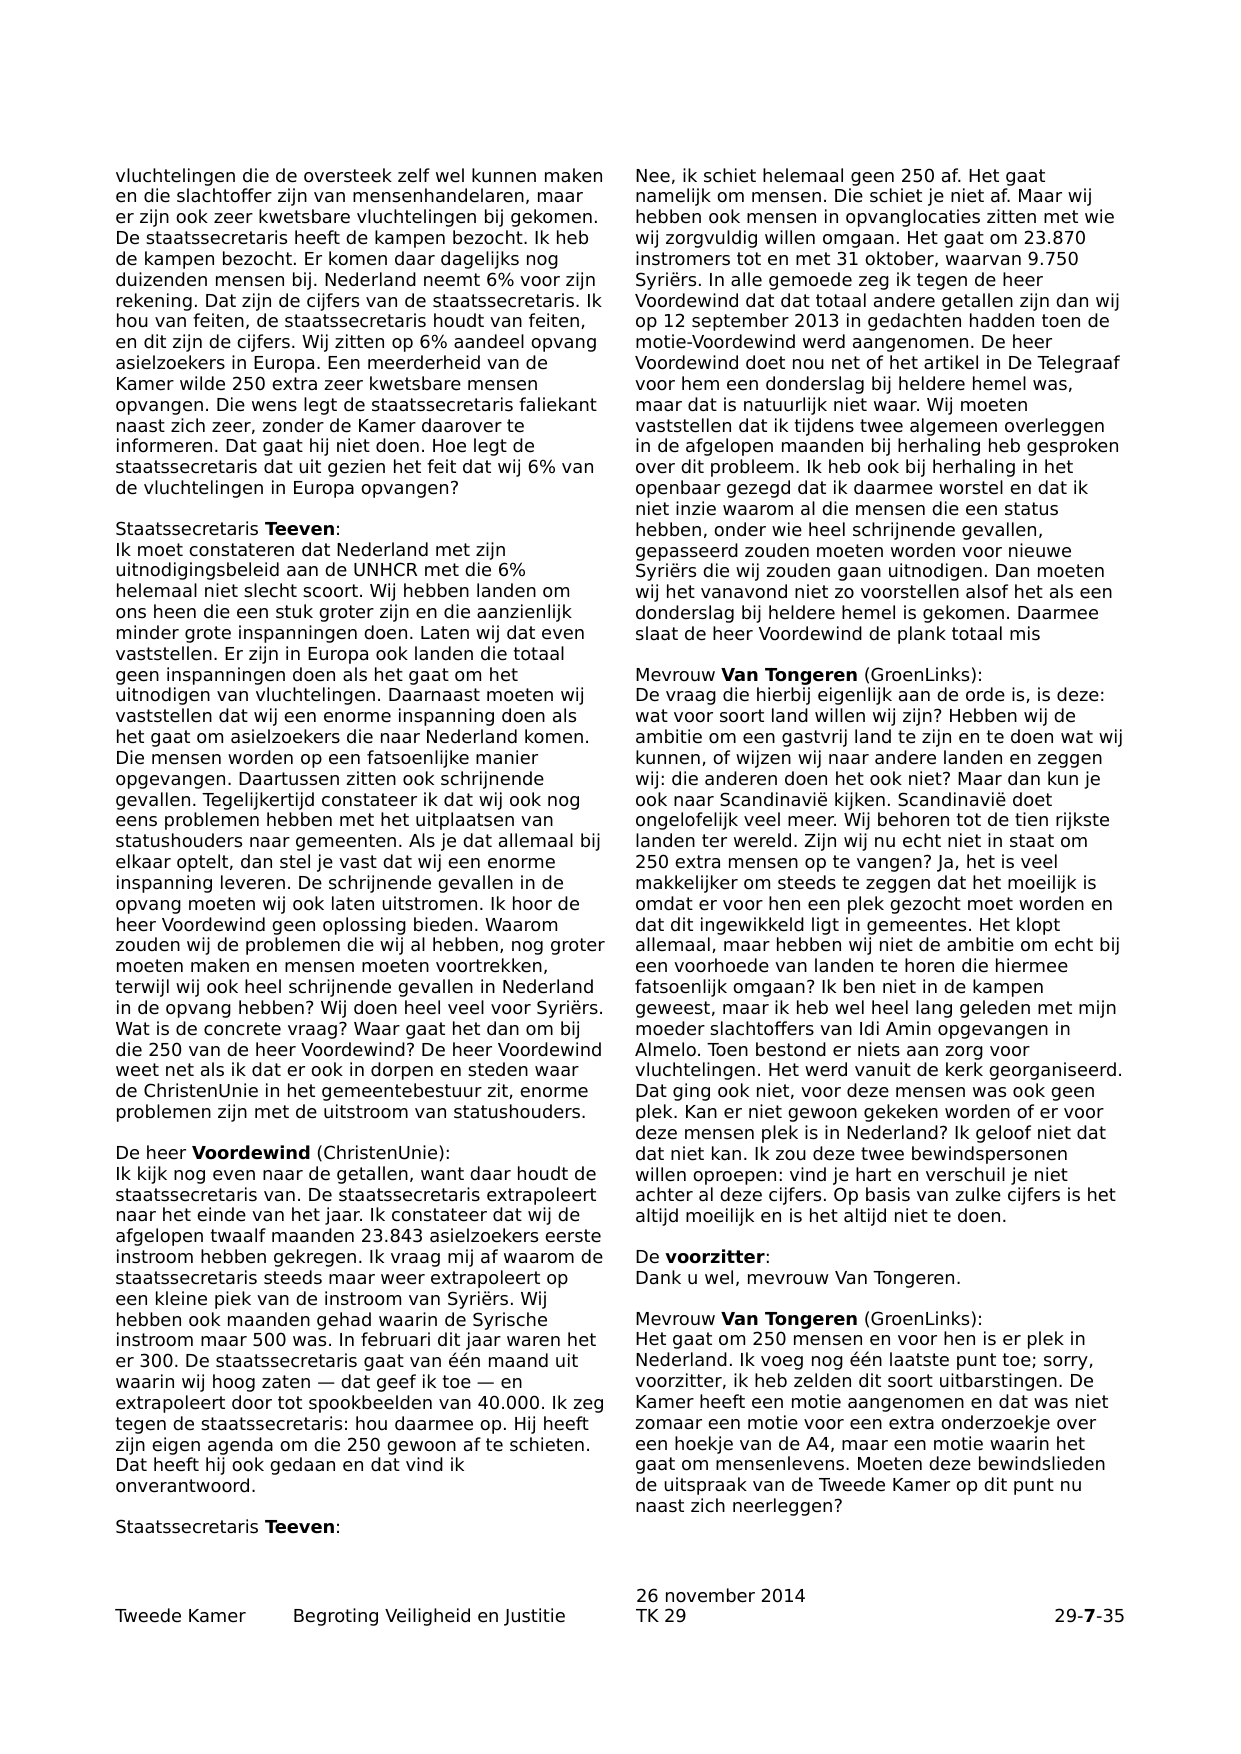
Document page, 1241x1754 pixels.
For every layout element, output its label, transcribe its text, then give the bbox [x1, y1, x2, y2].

text Staatssecretaris Teeven: [115, 1517, 605, 1537]
text Nee, ik schiet helemaal geen 250 af. Het gaat namelijk om mensen. Die schiet je niet af. Maar wij hebben ook mensen in opvanglocaties zitten met wie wij zorgvuldig willen omgaan. Het gaat om 23.870 instromers tot en met 31 oktober, waarvan 9.750 Syriërs. In alle gemoede zeg ik tegen de heer Voordewind dat dat totaal andere getallen zijn dan wij op 12 september 2013 in gedachten hadden toen de motie-Voordewind werd aangenomen. De heer Voordewind doet nou net of het artikel in De Telegraaf voor hem een donderslag bij heldere hemel was, maar dat is natuurlijk niet waar. Wij moeten vaststellen dat ik tijdens twee algemeen overleggen in de afgelopen maanden bij herhaling heb gesproken over dit probleem. Ik heb ook bij herhaling in het openbaar gezegd dat ik daarmee worstel en dat ik niet inzie waarom al die mensen die een status hebben, onder wie heel schrijnende gevallen, gepasseerd zouden moeten worden voor nieuwe Syriërs die wij zouden gaan uitnodigen. Dan moeten wij het vanavond niet zo voorstellen alsof het als een donderslag bij heldere hemel is gekomen. Daarmee slaat de heer Voordewind de plank totaal mis [635, 165, 1125, 644]
text De heer Voordewind (ChristenUnie): [115, 1143, 605, 1163]
text De voorzitter: [635, 1247, 1125, 1268]
text De vraag die hierbij eigenlijk aan de orde is, is deze: wat voor soort land willen wij zijn? Hebben wij de ambitie om een gastvrij land te zijn en te doen wat wij kunnen, of wijzen wij naar andere landen en zeggen wij: die anderen doen het ook niet? Maar dan kun je ook naar Scandinavië kijken. Scandinavië doet ongelofelijk veel meer. Wij behoren tot de tien rijkste landen ter wereld. Zijn wij nu echt niet in staat om 250 extra mensen op te vangen? Ja, het is veel makkelijker om steeds te zeggen dat het moeilijk is omdat er voor hen een plek gezocht moet worden en dat dit ingewikkeld ligt in gemeentes. Het klopt allemaal, maar hebben wij niet de ambitie om echt bij een voorhoede van landen te horen die hiermee fatsoenlijk omgaan? Ik ben niet in de kampen geweest, maar ik heb wel heel lang geleden met mijn moeder slachtoffers van Idi Amin opgevangen in Almelo. Toen bestond er niets aan zorg voor vluchtelingen. Het werd vanuit de kerk georganiseerd. Dat ging ook niet, voor deze mensen was ook geen plek. Kan er niet gewoon gekeken worden of er voor deze mensen plek is in Nederland? Ik geloof niet dat dat niet kan. Ik zou deze twee bewindspersonen willen oproepen: vind je hart en verschuil je niet achter al deze cijfers. Op basis van zulke cijfers is het altijd moeilijk en is het altijd niet te doen. [635, 685, 1125, 1227]
text vluchtelingen die de oversteek zelf wel kunnen maken en die slachtoffer zijn van mensenhandelaren, maar er zijn ook zeer kwetsbare vluchtelingen bij gekomen. De staatssecretaris heeft de kampen bezocht. Ik heb de kampen bezocht. Er komen daar dagelijks nog duizenden mensen bij. Nederland neemt 6% voor zijn rekening. Dat zijn de cijfers van de staatssecretaris. Ik hou van feiten, de staatssecretaris houdt van feiten, en dit zijn de cijfers. Wij zitten op 6% aandeel opvang asielzoekers in Europa. Een meerderheid van de Kamer wilde 250 extra zeer kwetsbare mensen opvangen. Die wens legt de staatssecretaris faliekant naast zich zeer, zonder de Kamer daarover te informeren. Dat gaat hij niet doen. Hoe legt de staatssecretaris dat uit gezien het feit dat wij 6% van de vluchtelingen in Europa opvangen? [115, 165, 605, 499]
text Het gaat om 250 mensen en voor hen is er plek in Nederland. Ik voeg nog één laatste punt toe; sorry, voorzitter, ik heb zelden dit soort uitbarstingen. De Kamer heeft een motie aangenomen en dat was niet zomaar een motie voor een extra onderzoekje over een hoekje van de A4, maar een motie waarin het gaat om mensenlevens. Moeten deze bewindslieden de uitspraak van de Tweede Kamer op dit punt nu naast zich neerleggen? [635, 1329, 1125, 1517]
text Dank u wel, mevrouw Van Tongeren. [635, 1268, 1125, 1288]
text Ik moet constateren dat Nederland met zijn uitnodigingsbeleid aan de UNHCR met die 6% helemaal niet slecht scoort. Wij hebben landen om ons heen die een stuk groter zijn en die aanzienlijk minder grote inspanningen doen. Laten wij dat even vaststellen. Er zijn in Europa ook landen die totaal geen inspanningen doen als het gaat om het uitnodigen van vluchtelingen. Daarnaast moeten wij vaststellen dat wij een enorme inspanning doen als het gaat om asielzoekers die naar Nederland komen. Die mensen worden op een fatsoenlijke manier opgevangen. Daartussen zitten ook schrijnende gevallen. Tegelijkertijd constateer ik dat wij ook nog eens problemen hebben met het uitplaatsen van statushouders naar gemeenten. Als je dat allemaal bij elkaar optelt, dan stel je vast dat wij een enorme inspanning leveren. De schrijnende gevallen in de opvang moeten wij ook laten uitstromen. Ik hoor de heer Voordewind geen oplossing bieden. Waarom zouden wij de problemen die wij al hebben, nog groter moeten maken en mensen moeten voortrekken, terwijl wij ook heel schrijnende gevallen in Nederland in de opvang hebben? Wij doen heel veel voor Syriërs. Wat is de concrete vraag? Waar gaat het dan om bij die 250 van de heer Voordewind? De heer Voordewind weet net als ik dat er ook in dorpen en steden waar de ChristenUnie in het gemeentebestuur zit, enorme problemen zijn met de uitstroom van statushouders. [115, 539, 605, 1123]
text Mevrouw Van Tongeren (GroenLinks): [635, 1308, 1125, 1329]
text Mevrouw Van Tongeren (GroenLinks): [635, 664, 1125, 685]
text Staatssecretaris Teeven: [115, 519, 605, 539]
text Ik kijk nog even naar de getallen, want daar houdt de staatssecretaris van. De staatssecretaris extrapoleert naar het einde van het jaar. Ik constateer dat wij de afgelopen twaalf maanden 23.843 asielzoekers eerste instroom hebben gekregen. Ik vraag mij af waarom de staatssecretaris steeds maar weer extrapoleert op een kleine piek van de instroom van Syriërs. Wij hebben ook maanden gehad waarin de Syrische instroom maar 500 was. In februari dit jaar waren het er 300. De staatssecretaris gaat van één maand uit waarin wij hoog zaten — dat geef ik toe — en extrapoleert door tot spookbeelden van 40.000. Ik zeg tegen de staatssecretaris: hou daarmee op. Hij heeft zijn eigen agenda om die 250 gewoon af te schieten. Dat heeft hij ook gedaan en dat vind ik onverantwoord. [115, 1163, 605, 1497]
